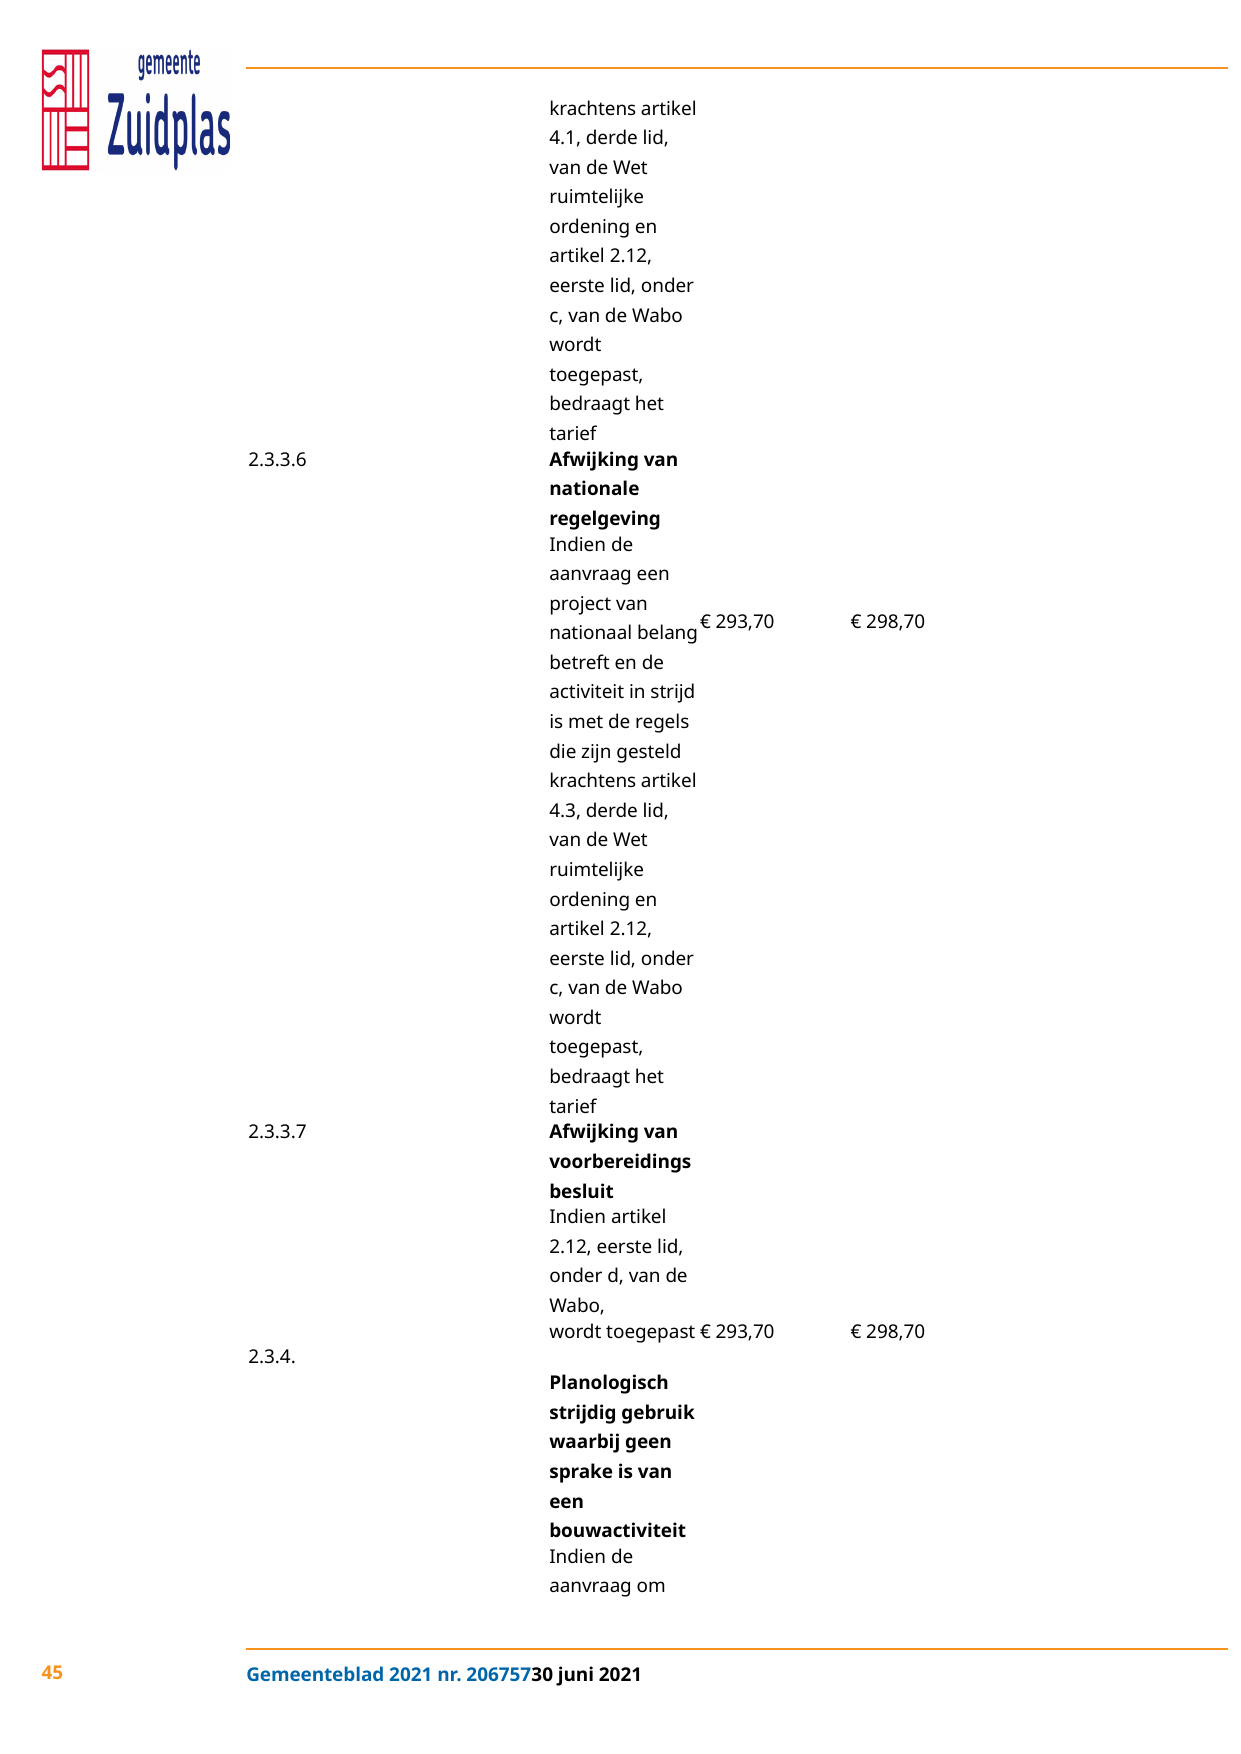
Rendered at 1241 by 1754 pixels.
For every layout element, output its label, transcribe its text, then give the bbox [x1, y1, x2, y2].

table_cell Planologisch strijdig gebruik waarbij geen sprake is van een bouwactiviteit [549, 1370, 700, 1543]
table_cell 2.3.4. [248, 1344, 549, 1543]
table_cell wordt toegepast [549, 1318, 700, 1344]
table_cell [700, 1204, 850, 1318]
table_cell [700, 531, 850, 557]
table_cell € 298,70 [850, 1318, 1001, 1344]
table_cell [700, 1344, 850, 1543]
table_cell [549, 1344, 700, 1369]
table_cell [248, 95, 549, 446]
table_cell [850, 1344, 1001, 1543]
table_cell [700, 446, 850, 531]
table_cell Afwijking van voorbereidingsbesluit [549, 1119, 700, 1203]
table_cell [700, 557, 850, 582]
table_cell [248, 1543, 549, 1598]
table_cell [850, 1543, 1001, 1598]
table_cell [700, 582, 850, 608]
table_cell [850, 446, 1001, 531]
table_cell [700, 95, 850, 446]
table_cell [248, 531, 549, 1119]
table_cell 2.3.3.7 [248, 1119, 549, 1203]
table_cell Afwijking van nationale regelgeving [549, 446, 700, 531]
table_cell € 293,70 [700, 1318, 850, 1344]
table_cell [850, 1119, 1001, 1203]
table_cell [700, 1119, 850, 1203]
table_cell krachtens artikel 4.1, derde lid, van de Wet ruimtelijke ordening en artikel 2.12, eerste lid, onder c, van de Wabo wordt toegepast, bedraagt het tarief [549, 95, 700, 446]
table_cell € 293,70 [700, 608, 850, 1119]
table_cell Indien de aanvraag om [549, 1543, 700, 1598]
table_cell Indien artikel 2.12, eerste lid, onder d, van de Wabo, [549, 1204, 700, 1318]
table_cell Indien de aanvraag een project van nationaal belang betreft en de activiteit in strijd is met de regels die zijn gesteld krachtens artikel 4.3, derde lid, van de Wet ruimtelijke ordening en artikel 2.12, eerste lid, onder c, van de Wabo wordt toegepast, bedraagt het tarief [549, 531, 700, 1119]
table_cell [850, 531, 1001, 557]
table_cell [850, 1204, 1001, 1318]
table_cell € 298,70 [850, 608, 1001, 1119]
table_cell [700, 1543, 850, 1598]
table_cell [248, 1204, 549, 1344]
picture [41, 47, 231, 172]
table_cell [850, 95, 1001, 446]
table_cell [850, 557, 1001, 582]
table_cell 2.3.3.6 [248, 446, 549, 531]
table_cell [850, 582, 1001, 608]
